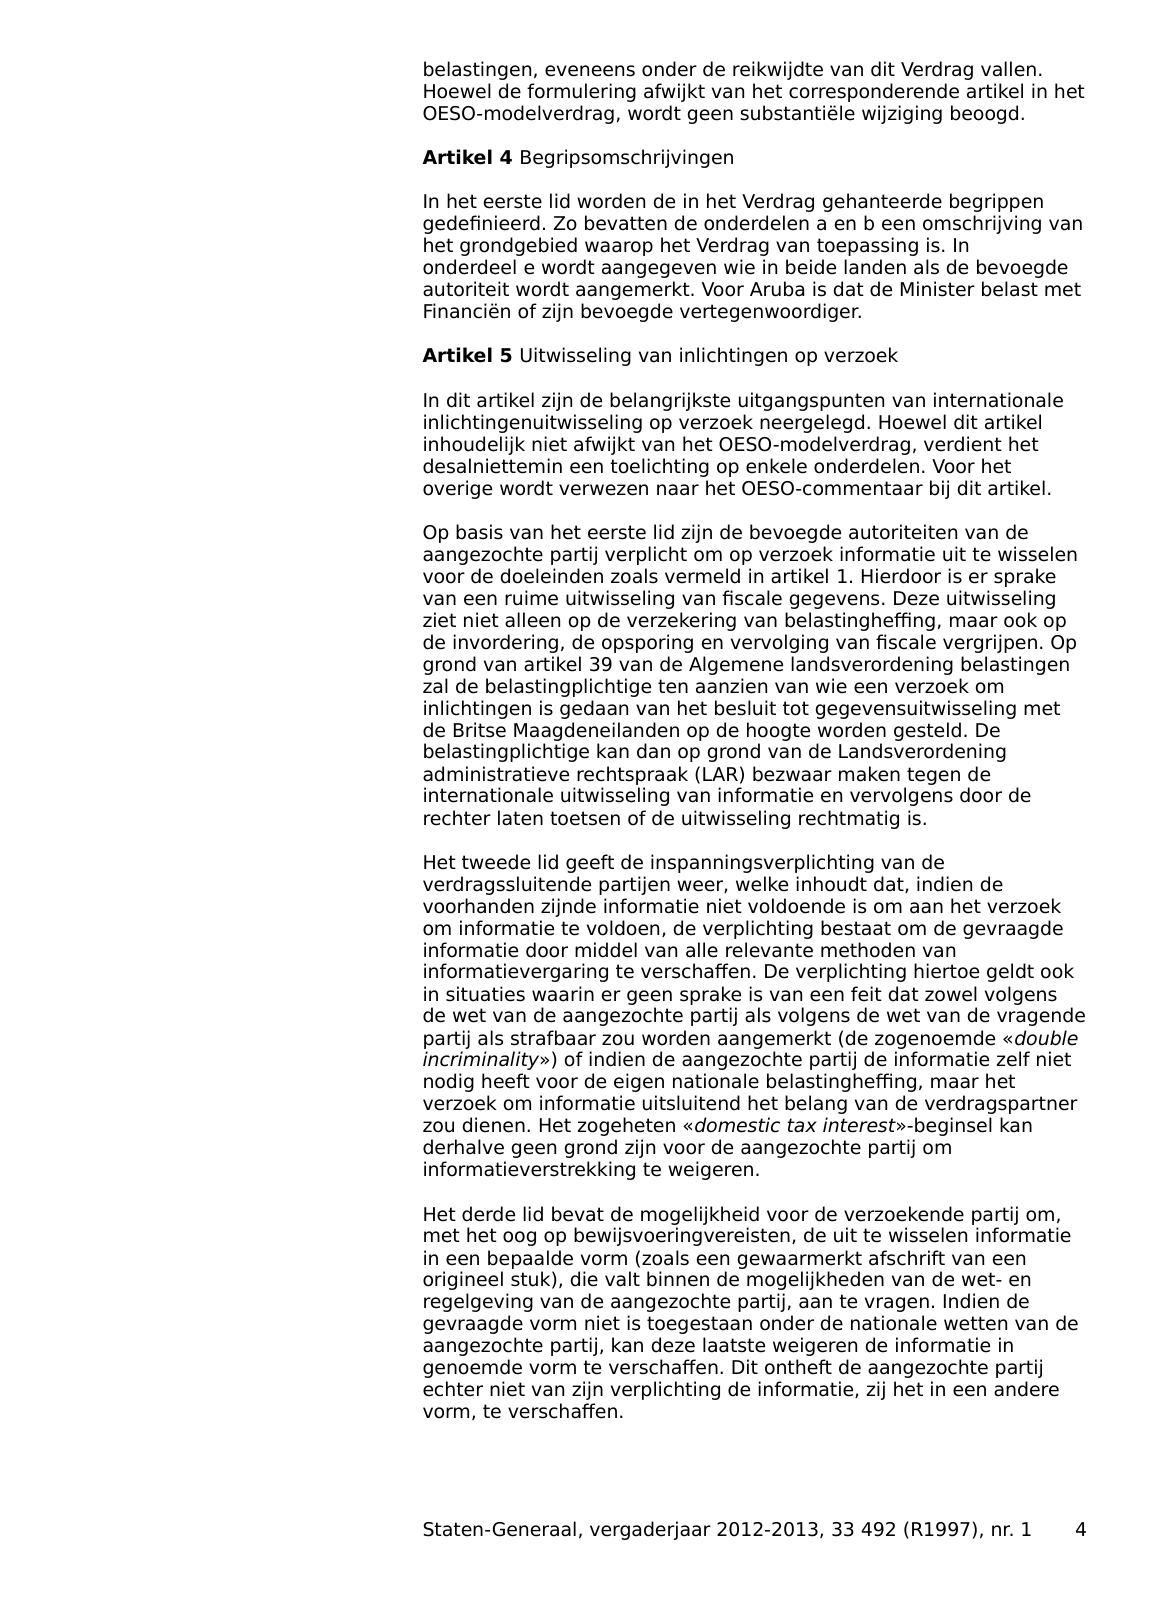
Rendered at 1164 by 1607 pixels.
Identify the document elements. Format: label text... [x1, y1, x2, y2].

text Het derde lid bevat de mogelijkheid voor de verzoekende partij om, met het oog op bewijsvoeringvereisten, de uit te wisselen informatie in een bepaalde vorm (zoals een gewaarmerkt afschrift van een origineel stuk), die valt binnen de mogelijkheden van de wet- en regelgeving van de aangezochte partij, aan te vragen. Indien de gevraagde vorm niet is toegestaan onder de nationale wetten van de aangezochte partij, kan deze laatste weigeren de informatie in genoemde vorm te verschaffen. Dit ontheft de aangezochte partij echter niet van zijn verplichting de informatie, zij het in een andere vorm, te verschaffen. [422, 1203, 1087, 1423]
subtitle Artikel 4 Begripsomschrijvingen [422, 147, 1087, 169]
text In dit artikel zijn de belangrijkste uitgangspunten van internationale inlichtingenuitwisseling op verzoek neergelegd. Hoewel dit artikel inhoudelijk niet afwijkt van het OESO-modelverdrag, verdient het desalniettemin een toelichting op enkele onderdelen. Voor het overige wordt verwezen naar het OESO-commentaar bij dit artikel. [422, 389, 1087, 499]
text Het tweede lid geeft de inspanningsverplichting van de verdragssluitende partijen weer, welke inhoudt dat, indien de voorhanden zijnde informatie niet voldoende is om aan het verzoek om informatie te voldoen, de verplichting bestaat om de gevraagde informatie door middel van alle relevante methoden van informatievergaring te verschaffen. De verplichting hiertoe geldt ook in situaties waarin er geen sprake is van een feit dat zowel volgens de wet van de aangezochte partij als volgens de wet van de vragende partij als strafbaar zou worden aangemerkt (de zogenoemde «double incriminality») of indien de aangezochte partij de informatie zelf niet nodig heeft voor de eigen nationale belastingheffing, maar het verzoek om informatie uitsluitend het belang van de verdragspartner zou dienen. Het zogeheten «domestic tax interest»-beginsel kan derhalve geen grond zijn voor de aangezochte partij om informatieverstrekking te weigeren. [422, 852, 1087, 1181]
text In het eerste lid worden de in het Verdrag gehanteerde begrippen gedefinieerd. Zo bevatten de onderdelen a en b een omschrijving van het grondgebied waarop het Verdrag van toepassing is. In onderdeel e wordt aangegeven wie in beide landen als de bevoegde autoriteit wordt aangemerkt. Voor Aruba is dat de Minister belast met Financiën of zijn bevoegde vertegenwoordiger. [422, 191, 1087, 323]
text belastingen, eveneens onder de reikwijdte van dit Verdrag vallen. Hoewel de formulering afwijkt van het corresponderende artikel in het OESO-modelverdrag, wordt geen substantiële wijziging beoogd. [422, 59, 1087, 125]
subtitle Artikel 5 Uitwisseling van inlichtingen op verzoek [422, 345, 1087, 367]
text Op basis van het eerste lid zijn de bevoegde autoriteiten van de aangezochte partij verplicht om op verzoek informatie uit te wisselen voor de doeleinden zoals vermeld in artikel 1. Hierdoor is er sprake van een ruime uitwisseling van fiscale gegevens. Deze uitwisseling ziet niet alleen op de verzekering van belastingheffing, maar ook op de invordering, de opsporing en vervolging van fiscale vergrijpen. Op grond van artikel 39 van de Algemene landsverordening belastingen zal de belastingplichtige ten aanzien van wie een verzoek om inlichtingen is gedaan van het besluit tot gegevensuitwisseling met de Britse Maagdeneilanden op de hoogte worden gesteld. De belastingplichtige kan dan op grond van de Landsverordening administratieve rechtspraak (LAR) bezwaar maken tegen de internationale uitwisseling van informatie en vervolgens door de rechter laten toetsen of de uitwisseling rechtmatig is. [422, 522, 1087, 829]
